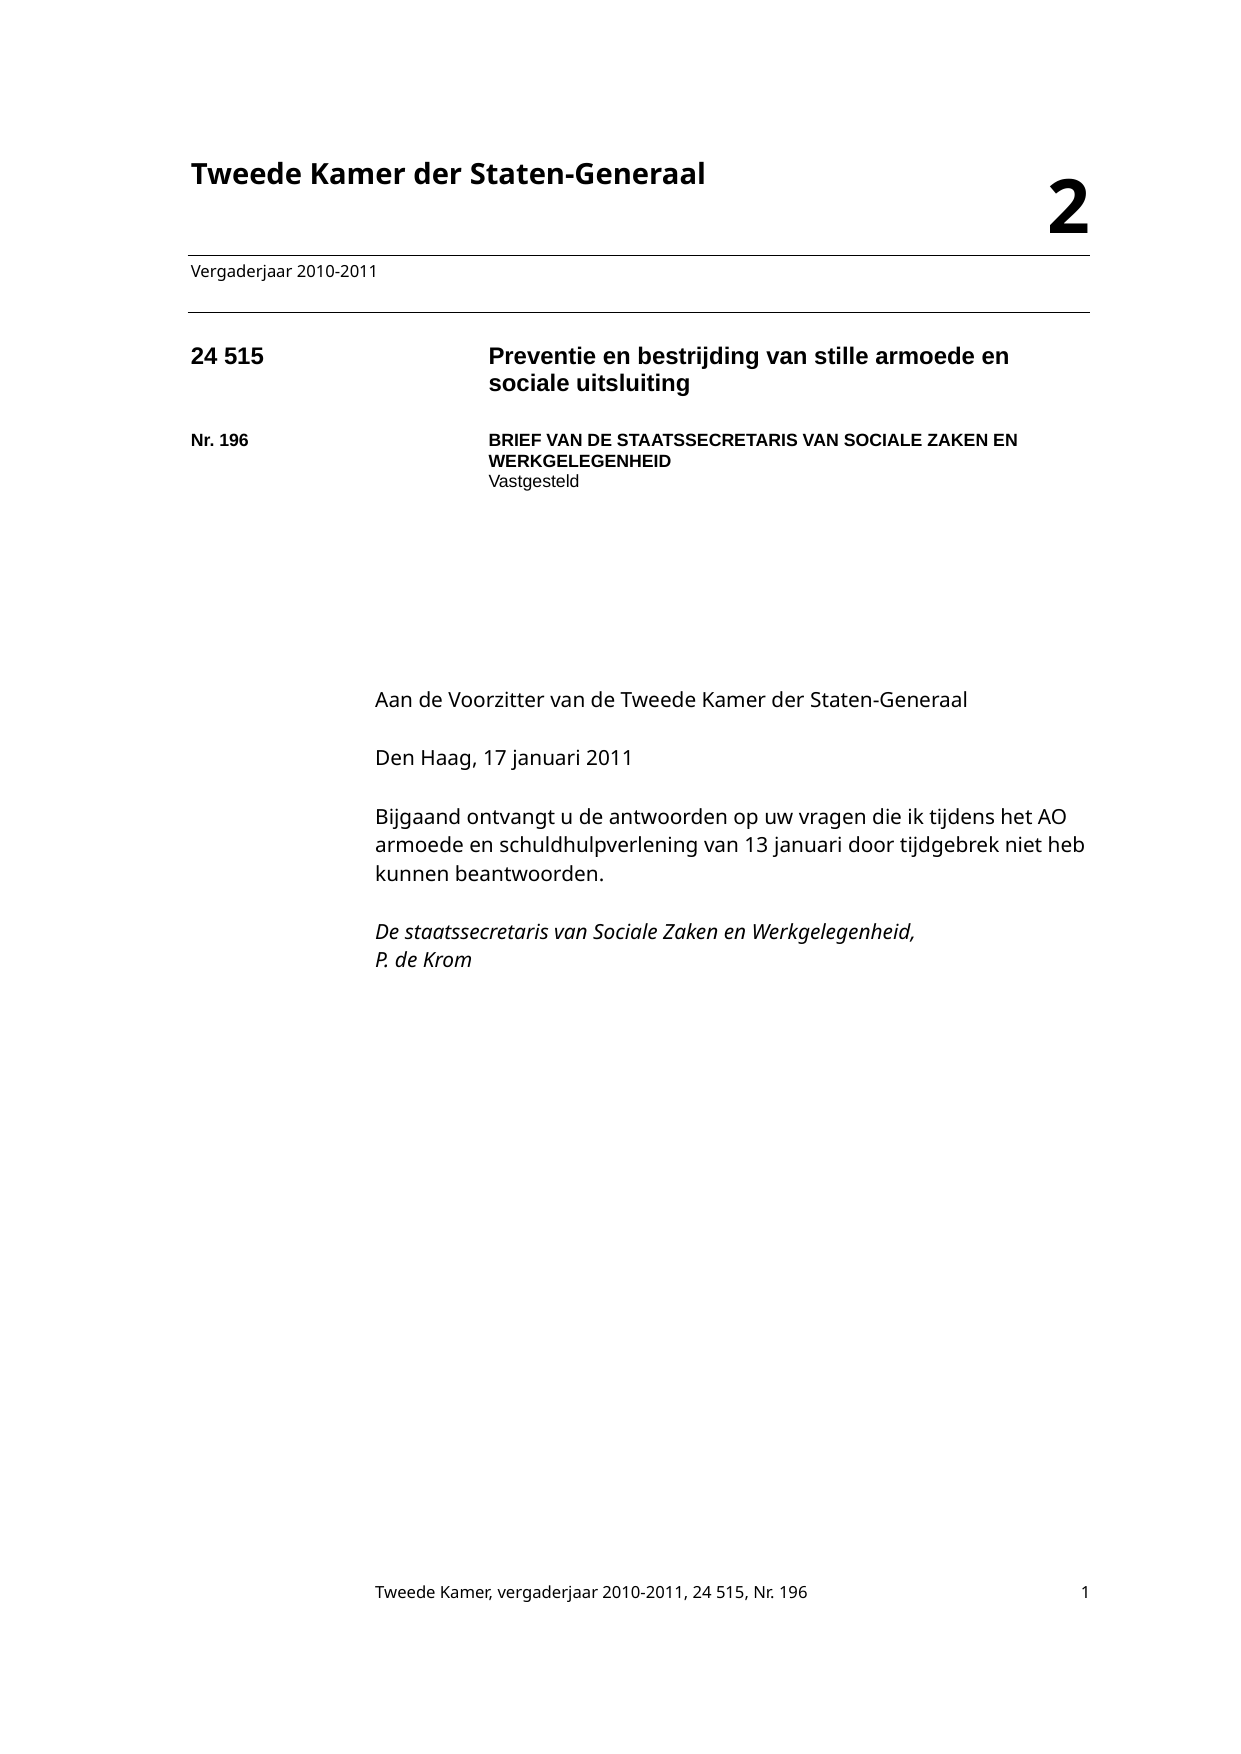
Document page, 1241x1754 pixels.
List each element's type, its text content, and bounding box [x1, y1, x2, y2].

text Bijgaand ontvangt u de antwoorden op uw vragen die ik tijdens het AO armoede en schuldhulpverlening van 13 januari door tijdgebrek niet heb kunnen beantwoorden. [375, 802, 1090, 887]
text P. de Krom [375, 946, 1090, 974]
table_cell Preventie en bestrijding van stille armoede en sociale uitsluiting [485, 339, 1090, 427]
table_cell Vergaderjaar 2010-2011 [188, 256, 485, 312]
table_cell [485, 256, 1090, 312]
table_header Tweede Kamer der Staten-Generaal [188, 150, 909, 255]
table_cell [188, 313, 485, 339]
text Aan de Voorzitter van de Tweede Kamer der Staten-Generaal [375, 685, 1090, 713]
text De staatssecretaris van Sociale Zaken en Werkgelegenheid, [375, 917, 1090, 946]
table_cell Nr. 196 [188, 427, 485, 566]
table_header 2 [910, 150, 1090, 255]
table_cell BRIEF VAN DE STAATSSECRETARIS VAN SOCIALE ZAKEN EN WERKGELEGENHEID Vastgesteld [485, 427, 1090, 566]
text Den Haag, 17 januari 2011 [375, 743, 1090, 772]
table_cell [485, 313, 1090, 339]
table_cell 24 515 [188, 339, 485, 427]
